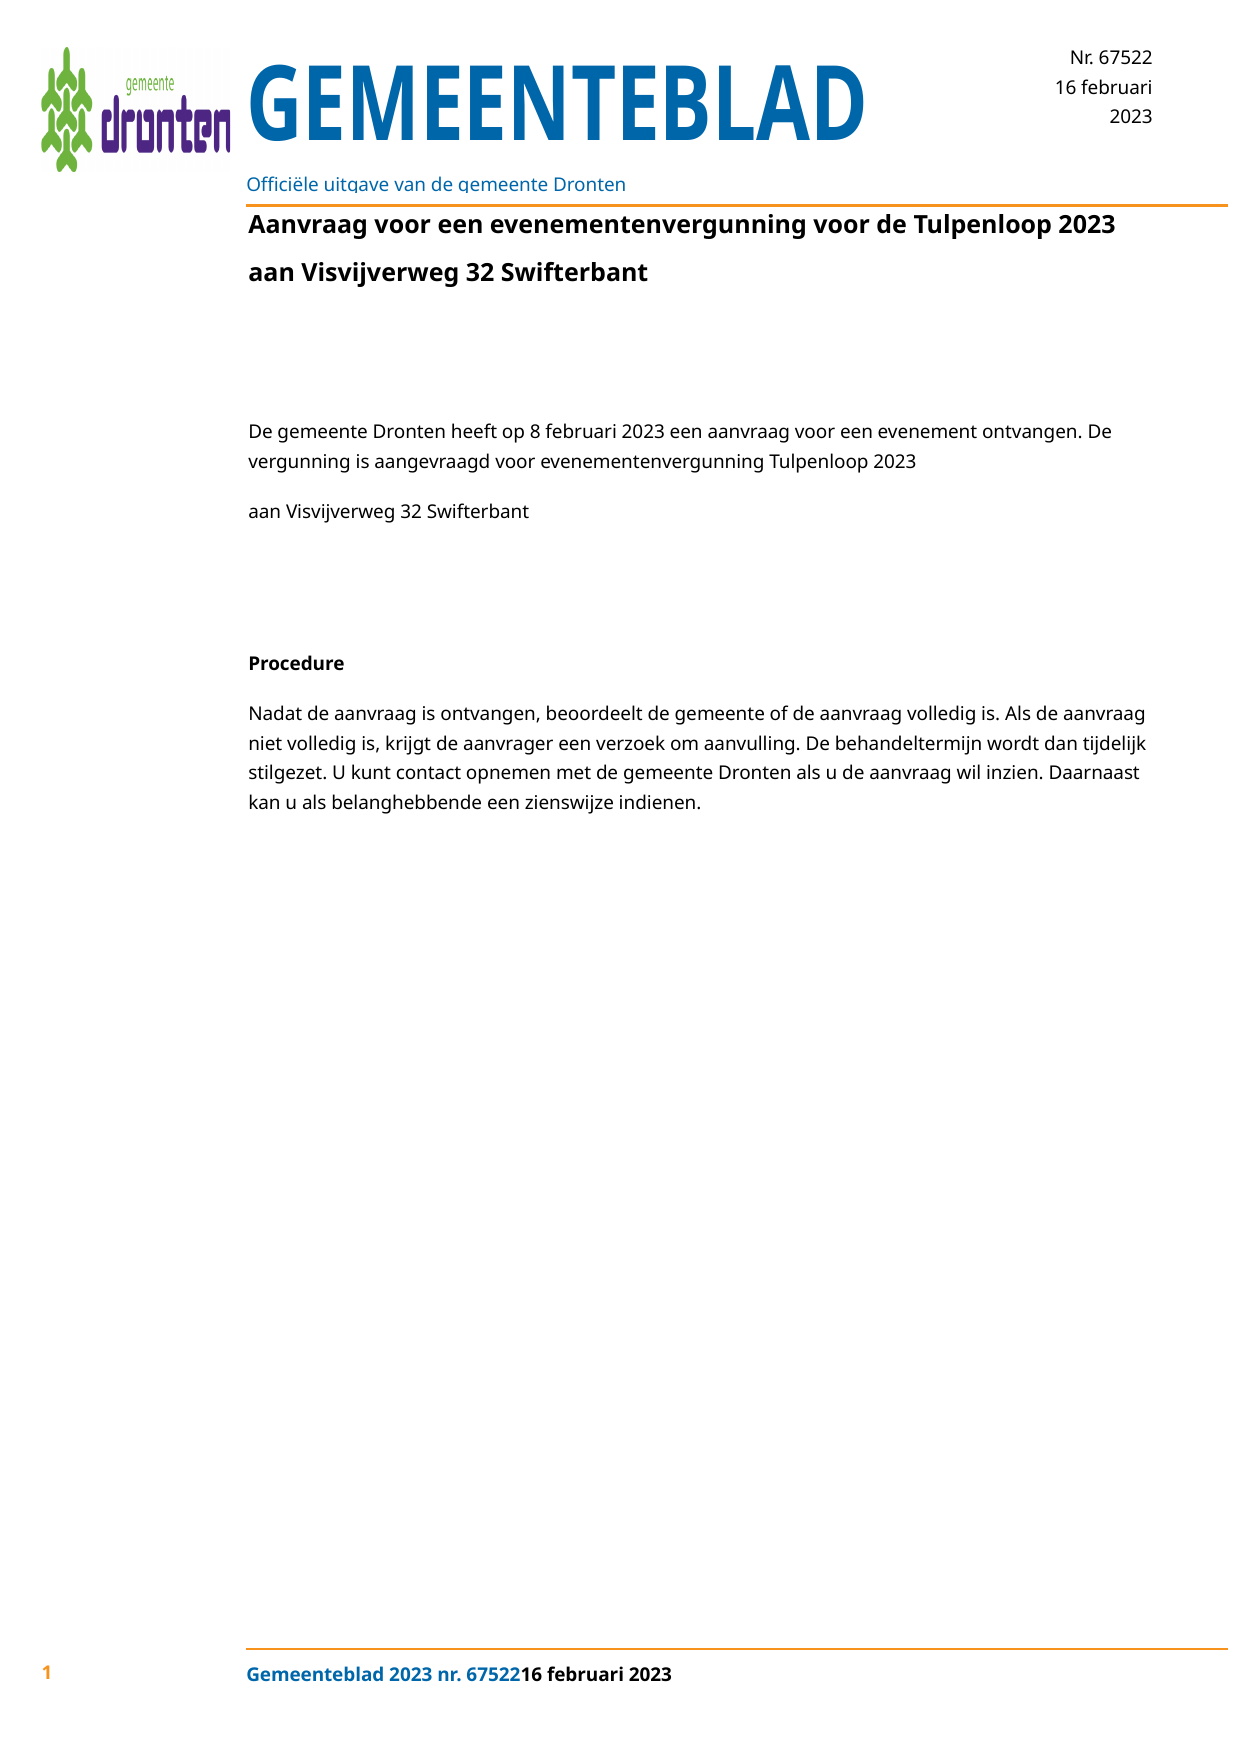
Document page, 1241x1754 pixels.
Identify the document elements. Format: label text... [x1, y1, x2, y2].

text Procedure [248, 650, 1152, 676]
text Nadat de aanvraag is ontvangen, beoordeelt de gemeente of de aanvraag volledig is. Als de aanvraag niet volledig is, krijgt de aanvrager een verzoek om aanvulling. De behandeltermijn wordt dan tijdelijk stilgezet. U kunt contact opnemen met de gemeente Dronten als u de aanvraag wil inzien. Daarnaast kan u als belanghebbende een zienswijze indienen. [248, 700, 1152, 815]
text aan Visvijverweg 32 Swifterbant [248, 499, 1152, 524]
text De gemeente Dronten heeft op 8 februari 2023 een aanvraag voor een evenement ontvangen. De vergunning is aangevraagd voor evenementenvergunning Tulpenloop 2023 [248, 419, 1152, 474]
text Aanvraag voor een evenementenvergunning voor de Tulpenloop 2023 aan Visvijverweg 32 Swifterbant [248, 207, 1152, 288]
picture [41, 47, 231, 172]
